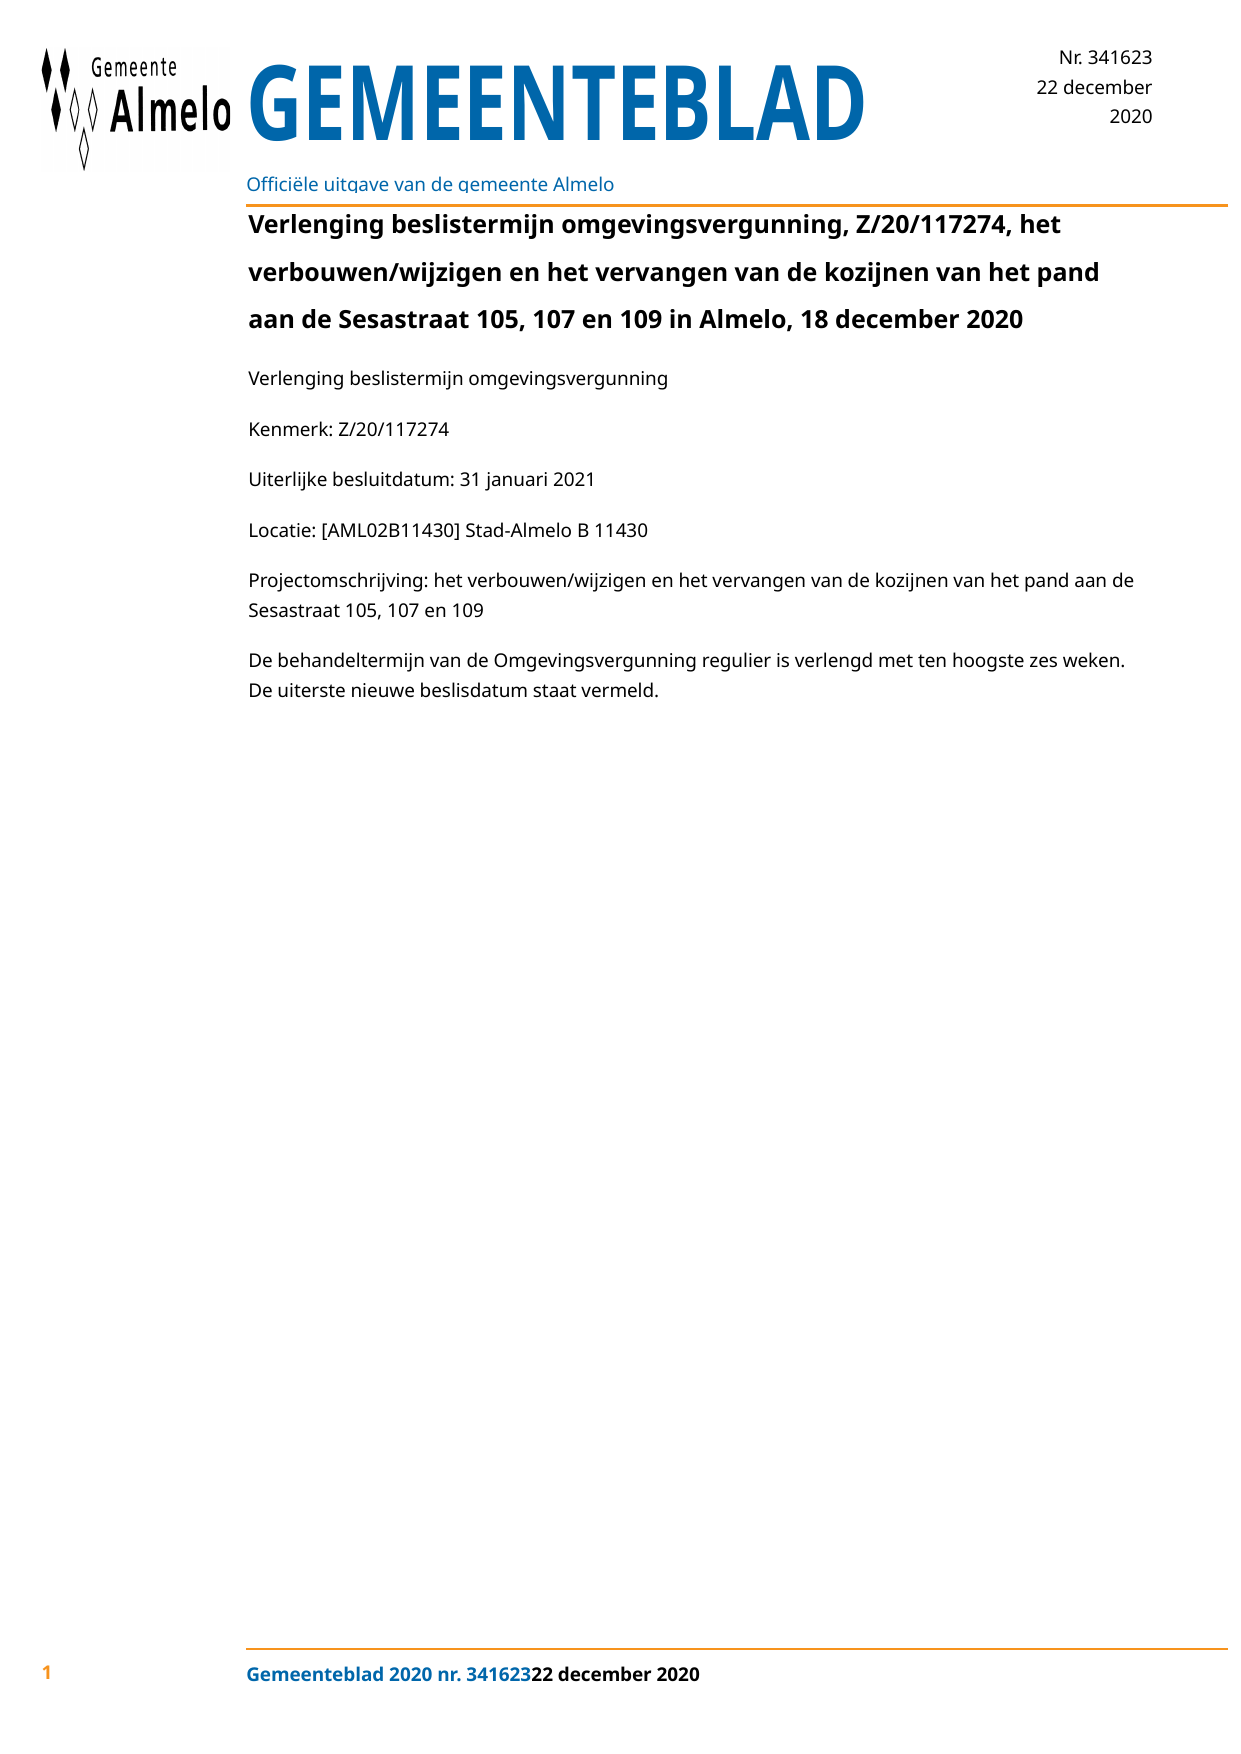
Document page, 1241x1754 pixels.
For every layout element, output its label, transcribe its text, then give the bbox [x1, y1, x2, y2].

text Verlenging beslistermijn omgevingsvergunning [248, 366, 1152, 391]
picture [41, 47, 231, 172]
text Locatie: [AML02B11430] Stad-Almelo B 11430 [248, 517, 1152, 542]
text Uiterlijke besluitdatum: 31 januari 2021 [248, 466, 1152, 492]
text Kenmerk: Z/20/117274 [248, 416, 1152, 442]
text Verlenging beslistermijn omgevingsvergunning, Z/20/117274, het verbouwen/wijzigen en het vervangen van de kozijnen van het pand aan de Sesastraat 105, 107 en 109 in Almelo, 18 december 2020 [248, 207, 1152, 336]
text Projectomschrijving: het verbouwen/wijzigen en het vervangen van de kozijnen van het pand aan de Sesastraat 105, 107 en 109 [248, 567, 1152, 622]
text De behandeltermijn van de Omgevingsvergunning regulier is verlengd met ten hoogste zes weken. De uiterste nieuwe beslisdatum staat vermeld. [248, 647, 1152, 702]
